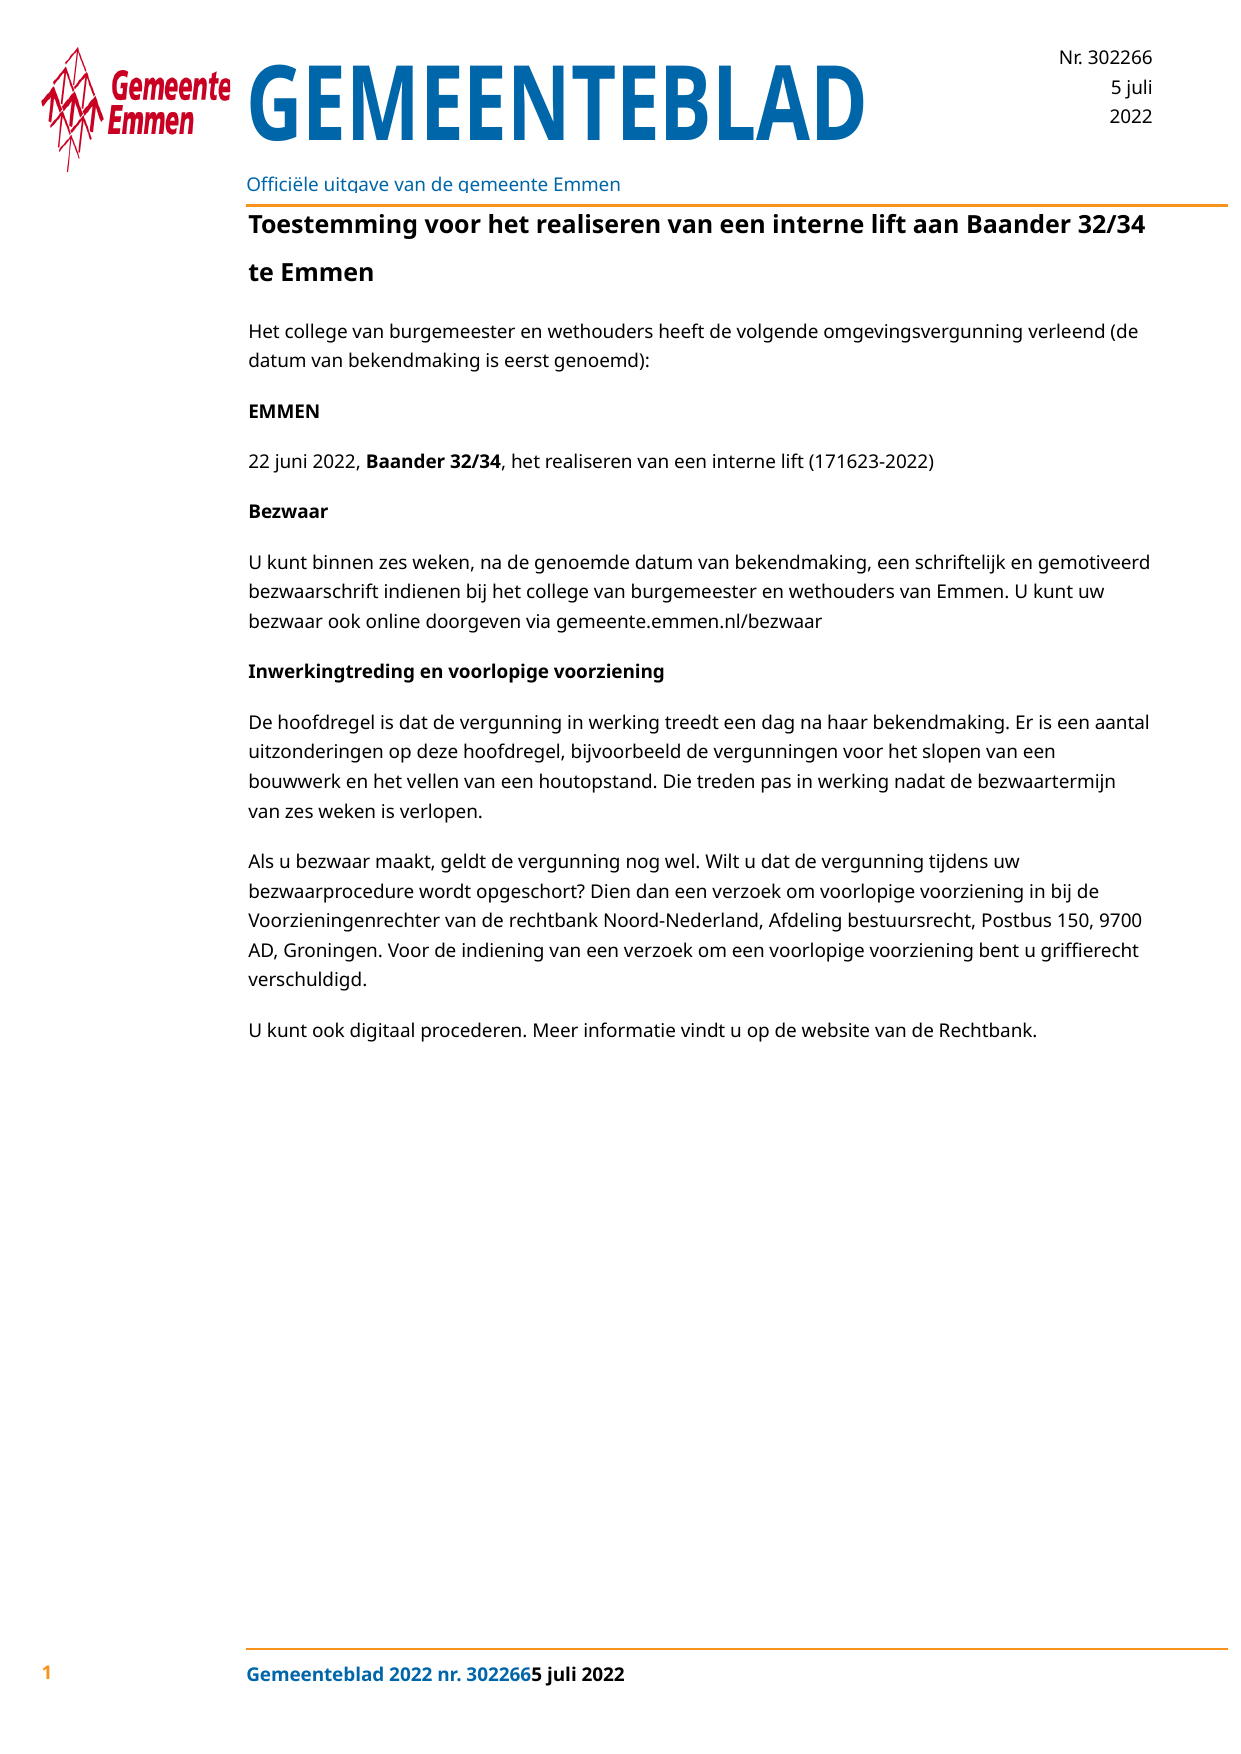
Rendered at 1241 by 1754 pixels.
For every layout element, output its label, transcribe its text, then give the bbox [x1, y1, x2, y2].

text U kunt ook digitaal procederen. Meer informatie vindt u op de website van de Rechtbank. [248, 1017, 1152, 1043]
picture [41, 47, 231, 172]
text Toestemming voor het realiseren van een interne lift aan Baander 32/34 te Emmen [248, 207, 1152, 288]
text U kunt binnen zes weken, na de genoemde datum van bekendmaking, een schriftelijk en gemotiveerd bezwaarschrift indienen bij het college van burgemeester en wethouders van Emmen. U kunt uw bezwaar ook online doorgeven via gemeente.emmen.nl/bezwaar [248, 549, 1152, 634]
text 22 juni 2022, Baander 32/34, het realiseren van een interne lift (171623-2022) [248, 448, 1152, 474]
text Bezwaar [248, 499, 1152, 524]
text Het college van burgemeester en wethouders heeft de volgende omgevingsvergunning verleend (de datum van bekendmaking is eerst genoemd): [248, 318, 1152, 373]
text Inwerkingtreding en voorlopige voorziening [248, 659, 1152, 684]
text De hoofdregel is dat de vergunning in werking treedt een dag na haar bekendmaking. Er is een aantal uitzonderingen op deze hoofdregel, bijvoorbeeld de vergunningen voor het slopen van een bouwwerk en het vellen van een houtopstand. Die treden pas in werking nadat de bezwaartermijn van zes weken is verlopen. [248, 709, 1152, 824]
text EMMEN [248, 398, 1152, 424]
text Als u bezwaar maakt, geldt de vergunning nog wel. Wilt u dat de vergunning tijdens uw bezwaarprocedure wordt opgeschort? Dien dan een verzoek om voorlopige voorziening in bij de Voorzieningenrechter van de rechtbank Noord-Nederland, Afdeling bestuursrecht, Postbus 150, 9700 AD, Groningen. Voor de indiening van een verzoek om een voorlopige voorziening bent u griffierecht verschuldigd. [248, 848, 1152, 992]
